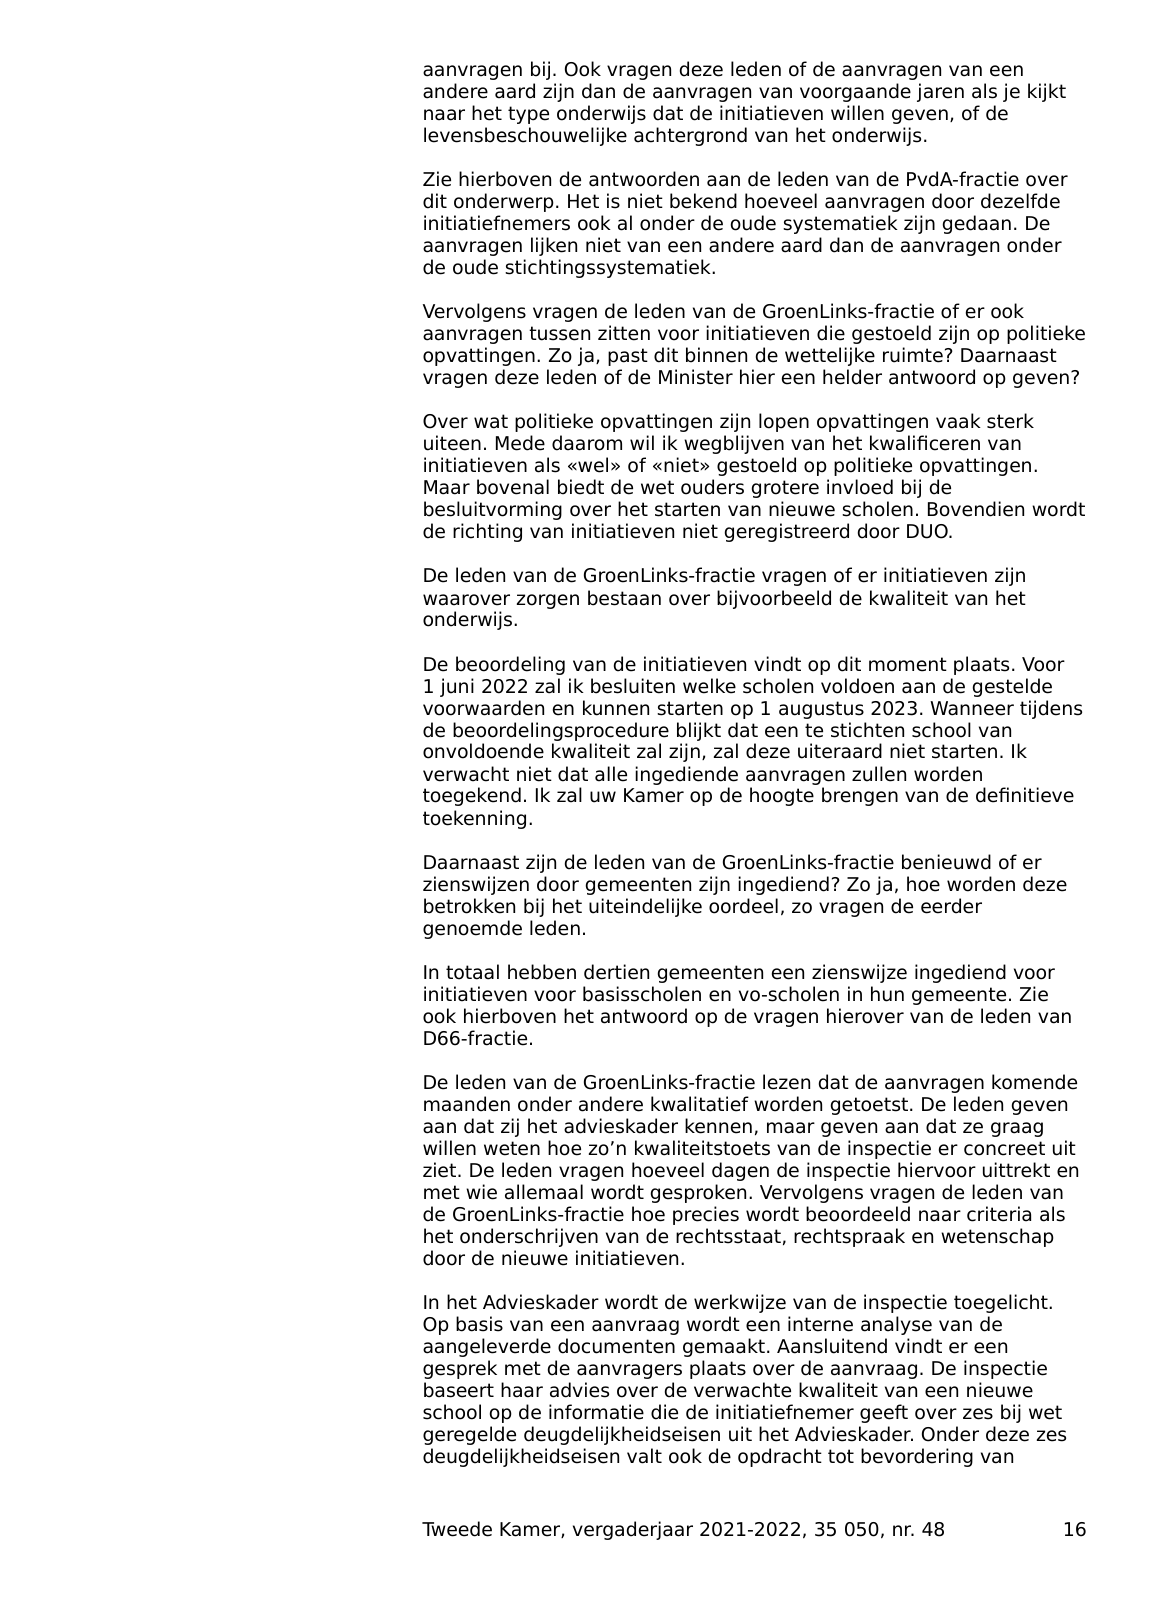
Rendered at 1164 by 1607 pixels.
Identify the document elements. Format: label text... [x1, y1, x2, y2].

text Zie hierboven de antwoorden aan de leden van de PvdA-fractie over dit onderwerp. Het is niet bekend hoeveel aanvragen door dezelfde initiatiefnemers ook al onder de oude systematiek zijn gedaan. De aanvragen lijken niet van een andere aard dan de aanvragen onder de oude stichtingssystematiek. [422, 169, 1087, 279]
text In totaal hebben dertien gemeenten een zienswijze ingediend voor initiatieven voor basisscholen en vo-scholen in hun gemeente. Zie ook hierboven het antwoord op de vragen hierover van de leden van D66-fractie. [422, 962, 1087, 1049]
text De leden van de GroenLinks-fractie lezen dat de aanvragen komende maanden onder andere kwalitatief worden getoetst. De leden geven aan dat zij het advieskader kennen, maar geven aan dat ze graag willen weten hoe zo’n kwaliteitstoets van de inspectie er concreet uit ziet. De leden vragen hoeveel dagen de inspectie hiervoor uittrekt en met wie allemaal wordt gesproken. Vervolgens vragen de leden van de GroenLinks-fractie hoe precies wordt beoordeeld naar criteria als het onderschrijven van de rechtsstaat, rechtspraak en wetenschap door de nieuwe initiatieven. [422, 1072, 1087, 1269]
text In het Advieskader wordt de werkwijze van de inspectie toegelicht. Op basis van een aanvraag wordt een interne analyse van de aangeleverde documenten gemaakt. Aansluitend vindt er een gesprek met de aanvragers plaats over de aanvraag. De inspectie baseert haar advies over de verwachte kwaliteit van een nieuwe school op de informatie die de initiatiefnemer geeft over zes bij wet geregelde deugdelijkheidseisen uit het Advieskader. Onder deze zes deugdelijkheidseisen valt ook de opdracht tot bevordering van [422, 1292, 1087, 1468]
text Daarnaast zijn de leden van de GroenLinks-fractie benieuwd of er zienswijzen door gemeenten zijn ingediend? Zo ja, hoe worden deze betrokken bij het uiteindelijke oordeel, zo vragen de eerder genoemde leden. [422, 852, 1087, 939]
text De beoordeling van de initiatieven vindt op dit moment plaats. Voor 1 juni 2022 zal ik besluiten welke scholen voldoen aan de gestelde voorwaarden en kunnen starten op 1 augustus 2023. Wanneer tijdens de beoordelingsprocedure blijkt dat een te stichten school van onvoldoende kwaliteit zal zijn, zal deze uiteraard niet starten. Ik verwacht niet dat alle ingediende aanvragen zullen worden toegekend. Ik zal uw Kamer op de hoogte brengen van de definitieve toekenning. [422, 653, 1087, 829]
text Vervolgens vragen de leden van de GroenLinks-fractie of er ook aanvragen tussen zitten voor initiatieven die gestoeld zijn op politieke opvattingen. Zo ja, past dit binnen de wettelijke ruimte? Daarnaast vragen deze leden of de Minister hier een helder antwoord op geven? [422, 301, 1087, 389]
text aanvragen bij. Ook vragen deze leden of de aanvragen van een andere aard zijn dan de aanvragen van voorgaande jaren als je kijkt naar het type onderwijs dat de initiatieven willen geven, of de levensbeschouwelijke achtergrond van het onderwijs. [422, 59, 1087, 147]
text Over wat politieke opvattingen zijn lopen opvattingen vaak sterk uiteen. Mede daarom wil ik wegblijven van het kwalificeren van initiatieven als «wel» of «niet» gestoeld op politieke opvattingen. Maar bovenal biedt de wet ouders grotere invloed bij de besluitvorming over het starten van nieuwe scholen. Bovendien wordt de richting van initiatieven niet geregistreerd door DUO. [422, 411, 1087, 543]
text De leden van de GroenLinks-fractie vragen of er initiatieven zijn waarover zorgen bestaan over bijvoorbeeld de kwaliteit van het onderwijs. [422, 565, 1087, 631]
